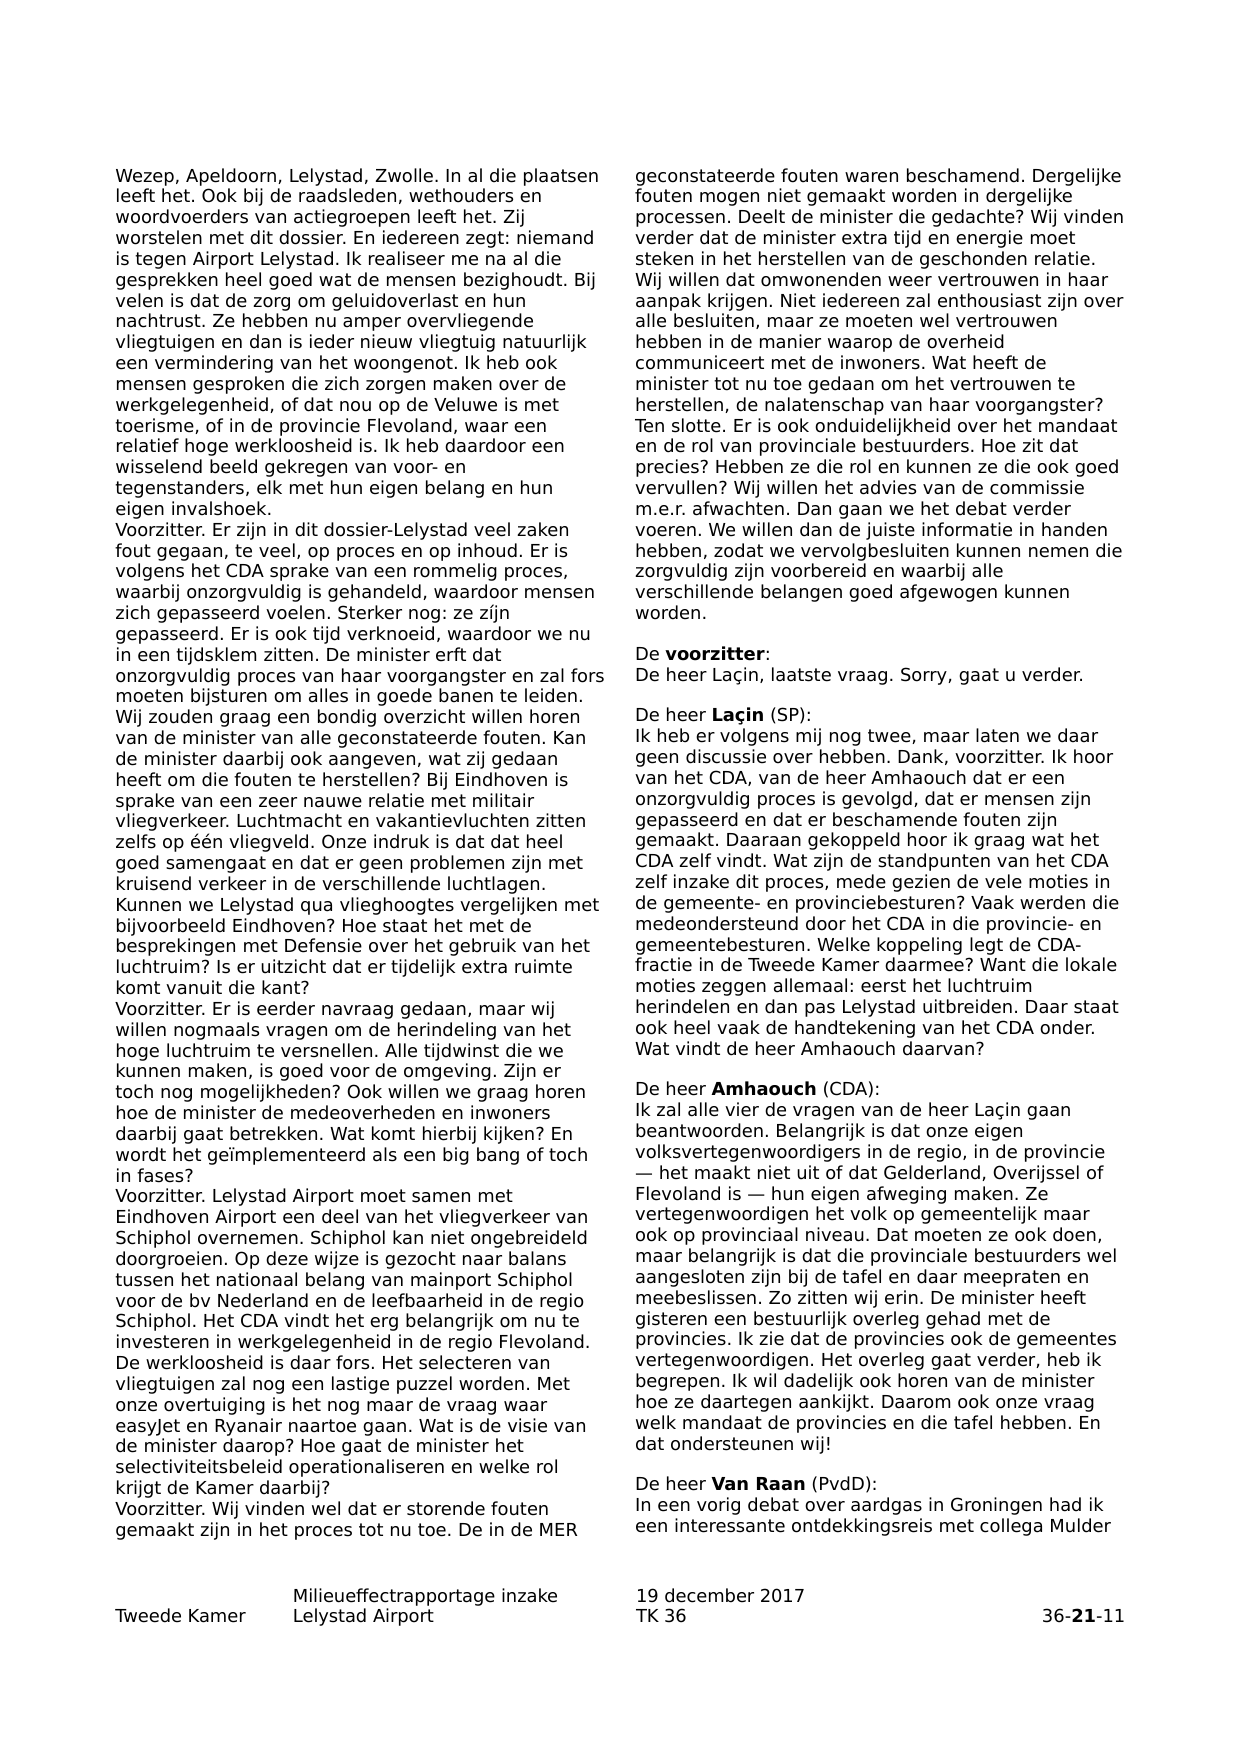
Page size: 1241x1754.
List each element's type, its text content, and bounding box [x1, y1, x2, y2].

text De voorzitter: [635, 644, 1125, 664]
text Wezep, Apeldoorn, Lelystad, Zwolle. In al die plaatsen leeft het. Ook bij de raadsleden, wethouders en woordvoerders van actiegroepen leeft het. Zij worstelen met dit dossier. En iedereen zegt: niemand is tegen Airport Lelystad. Ik realiseer me na al die gesprekken heel goed wat de mensen bezighoudt. Bij velen is dat de zorg om geluidoverlast en hun nachtrust. Ze hebben nu amper overvliegende vliegtuigen en dan is ieder nieuw vliegtuig natuurlijk een vermindering van het woongenot. Ik heb ook mensen gesproken die zich zorgen maken over de werkgelegenheid, of dat nou op de Veluwe is met toerisme, of in de provincie Flevoland, waar een relatief hoge werkloosheid is. Ik heb daardoor een wisselend beeld gekregen van voor- en tegenstanders, elk met hun eigen belang en hun eigen invalshoek. [115, 165, 605, 519]
text Voorzitter. Er is eerder navraag gedaan, maar wij willen nogmaals vragen om de herindeling van het hoge luchtruim te versnellen. Alle tijdwinst die we kunnen maken, is goed voor de omgeving. Zijn er toch nog mogelijkheden? Ook willen we graag horen hoe de minister de medeoverheden en inwoners daarbij gaat betrekken. Wat komt hierbij kijken? En wordt het geïmplementeerd als een big bang of toch in fases? [115, 999, 605, 1186]
text Voorzitter. Er zijn in dit dossier-Lelystad veel zaken fout gegaan, te veel, op proces en op inhoud. Er is volgens het CDA sprake van een rommelig proces, waarbij onzorgvuldig is gehandeld, waardoor mensen zich gepasseerd voelen. Sterker nog: ze zíjn gepasseerd. Er is ook tijd verknoeid, waardoor we nu in een tijdsklem zitten. De minister erft dat onzorgvuldig proces van haar voorgangster en zal fors moeten bijsturen om alles in goede banen te leiden. Wij zouden graag een bondig overzicht willen horen van de minister van alle geconstateerde fouten. Kan de minister daarbij ook aangeven, wat zij gedaan heeft om die fouten te herstellen? Bij Eindhoven is sprake van een zeer nauwe relatie met militair vliegverkeer. Luchtmacht en vakantievluchten zitten zelfs op één vliegveld. Onze indruk is dat dat heel goed samengaat en dat er geen problemen zijn met kruisend verkeer in de verschillende luchtlagen. Kunnen we Lelystad qua vlieghoogtes vergelijken met bijvoorbeeld Eindhoven? Hoe staat het met de besprekingen met Defensie over het gebruik van het luchtruim? Is er uitzicht dat er tijdelijk extra ruimte komt vanuit die kant? [115, 519, 605, 999]
text Ik zal alle vier de vragen van de heer Laçin gaan beantwoorden. Belangrijk is dat onze eigen volksvertegenwoordigers in de regio, in de provincie — het maakt niet uit of dat Gelderland, Overijssel of Flevoland is — hun eigen afweging maken. Ze vertegenwoordigen het volk op gemeentelijk maar ook op provinciaal niveau. Dat moeten ze ook doen, maar belangrijk is dat die provinciale bestuurders wel aangesloten zijn bij de tafel en daar meepraten en meebeslissen. Zo zitten wij erin. De minister heeft gisteren een bestuurlijk overleg gehad met de provincies. Ik zie dat de provincies ook de gemeentes vertegenwoordigen. Het overleg gaat verder, heb ik begrepen. Ik wil dadelijk ook horen van de minister hoe ze daartegen aankijkt. Daarom ook onze vraag welk mandaat de provincies en die tafel hebben. En dat ondersteunen wij! [635, 1100, 1125, 1454]
text Ik heb er volgens mij nog twee, maar laten we daar geen discussie over hebben. Dank, voorzitter. Ik hoor van het CDA, van de heer Amhaouch dat er een onzorgvuldig proces is gevolgd, dat er mensen zijn gepasseerd en dat er beschamende fouten zijn gemaakt. Daaraan gekoppeld hoor ik graag wat het CDA zelf vindt. Wat zijn de standpunten van het CDA zelf inzake dit proces, mede gezien de vele moties in de gemeente- en provinciebesturen? Vaak werden die medeondersteund door het CDA in die provincie- en gemeentebesturen. Welke koppeling legt de CDA-fractie in de Tweede Kamer daarmee? Want die lokale moties zeggen allemaal: eerst het luchtruim herindelen en dan pas Lelystad uitbreiden. Daar staat ook heel vaak de handtekening van het CDA onder. Wat vindt de heer Amhaouch daarvan? [635, 726, 1125, 1059]
text In een vorig debat over aardgas in Groningen had ik een interessante ontdekkingsreis met collega Mulder [635, 1495, 1125, 1537]
text Voorzitter. Wij vinden wel dat er storende fouten gemaakt zijn in het proces tot nu toe. De in de MER [115, 1499, 605, 1540]
text De heer Laçin, laatste vraag. Sorry, gaat u verder. [635, 664, 1125, 685]
text Ten slotte. Er is ook onduidelijkheid over het mandaat en de rol van provinciale bestuurders. Hoe zit dat precies? Hebben ze die rol en kunnen ze die ook goed vervullen? Wij willen het advies van de commissie m.e.r. afwachten. Dan gaan we het debat verder voeren. We willen dan de juiste informatie in handen hebben, zodat we vervolgbesluiten kunnen nemen die zorgvuldig zijn voorbereid en waarbij alle verschillende belangen goed afgewogen kunnen worden. [635, 415, 1125, 624]
text De heer Amhaouch (CDA): [635, 1079, 1125, 1100]
text De heer Laçin (SP): [635, 705, 1125, 726]
text geconstateerde fouten waren beschamend. Dergelijke fouten mogen niet gemaakt worden in dergelijke processen. Deelt de minister die gedachte? Wij vinden verder dat de minister extra tijd en energie moet steken in het herstellen van de geschonden relatie. Wij willen dat omwonenden weer vertrouwen in haar aanpak krijgen. Niet iedereen zal enthousiast zijn over alle besluiten, maar ze moeten wel vertrouwen hebben in de manier waarop de overheid communiceert met de inwoners. Wat heeft de minister tot nu toe gedaan om het vertrouwen te herstellen, de nalatenschap van haar voorgangster? [635, 165, 1125, 415]
text Voorzitter. Lelystad Airport moet samen met Eindhoven Airport een deel van het vliegverkeer van Schiphol overnemen. Schiphol kan niet ongebreideld doorgroeien. Op deze wijze is gezocht naar balans tussen het nationaal belang van mainport Schiphol voor de bv Nederland en de leefbaarheid in de regio Schiphol. Het CDA vindt het erg belangrijk om nu te investeren in werkgelegenheid in de regio Flevoland. De werkloosheid is daar fors. Het selecteren van vliegtuigen zal nog een lastige puzzel worden. Met onze overtuiging is het nog maar de vraag waar easyJet en Ryanair naartoe gaan. Wat is de visie van de minister daarop? Hoe gaat de minister het selectiviteitsbeleid operationaliseren en welke rol krijgt de Kamer daarbij? [115, 1186, 605, 1499]
text De heer Van Raan (PvdD): [635, 1474, 1125, 1495]
